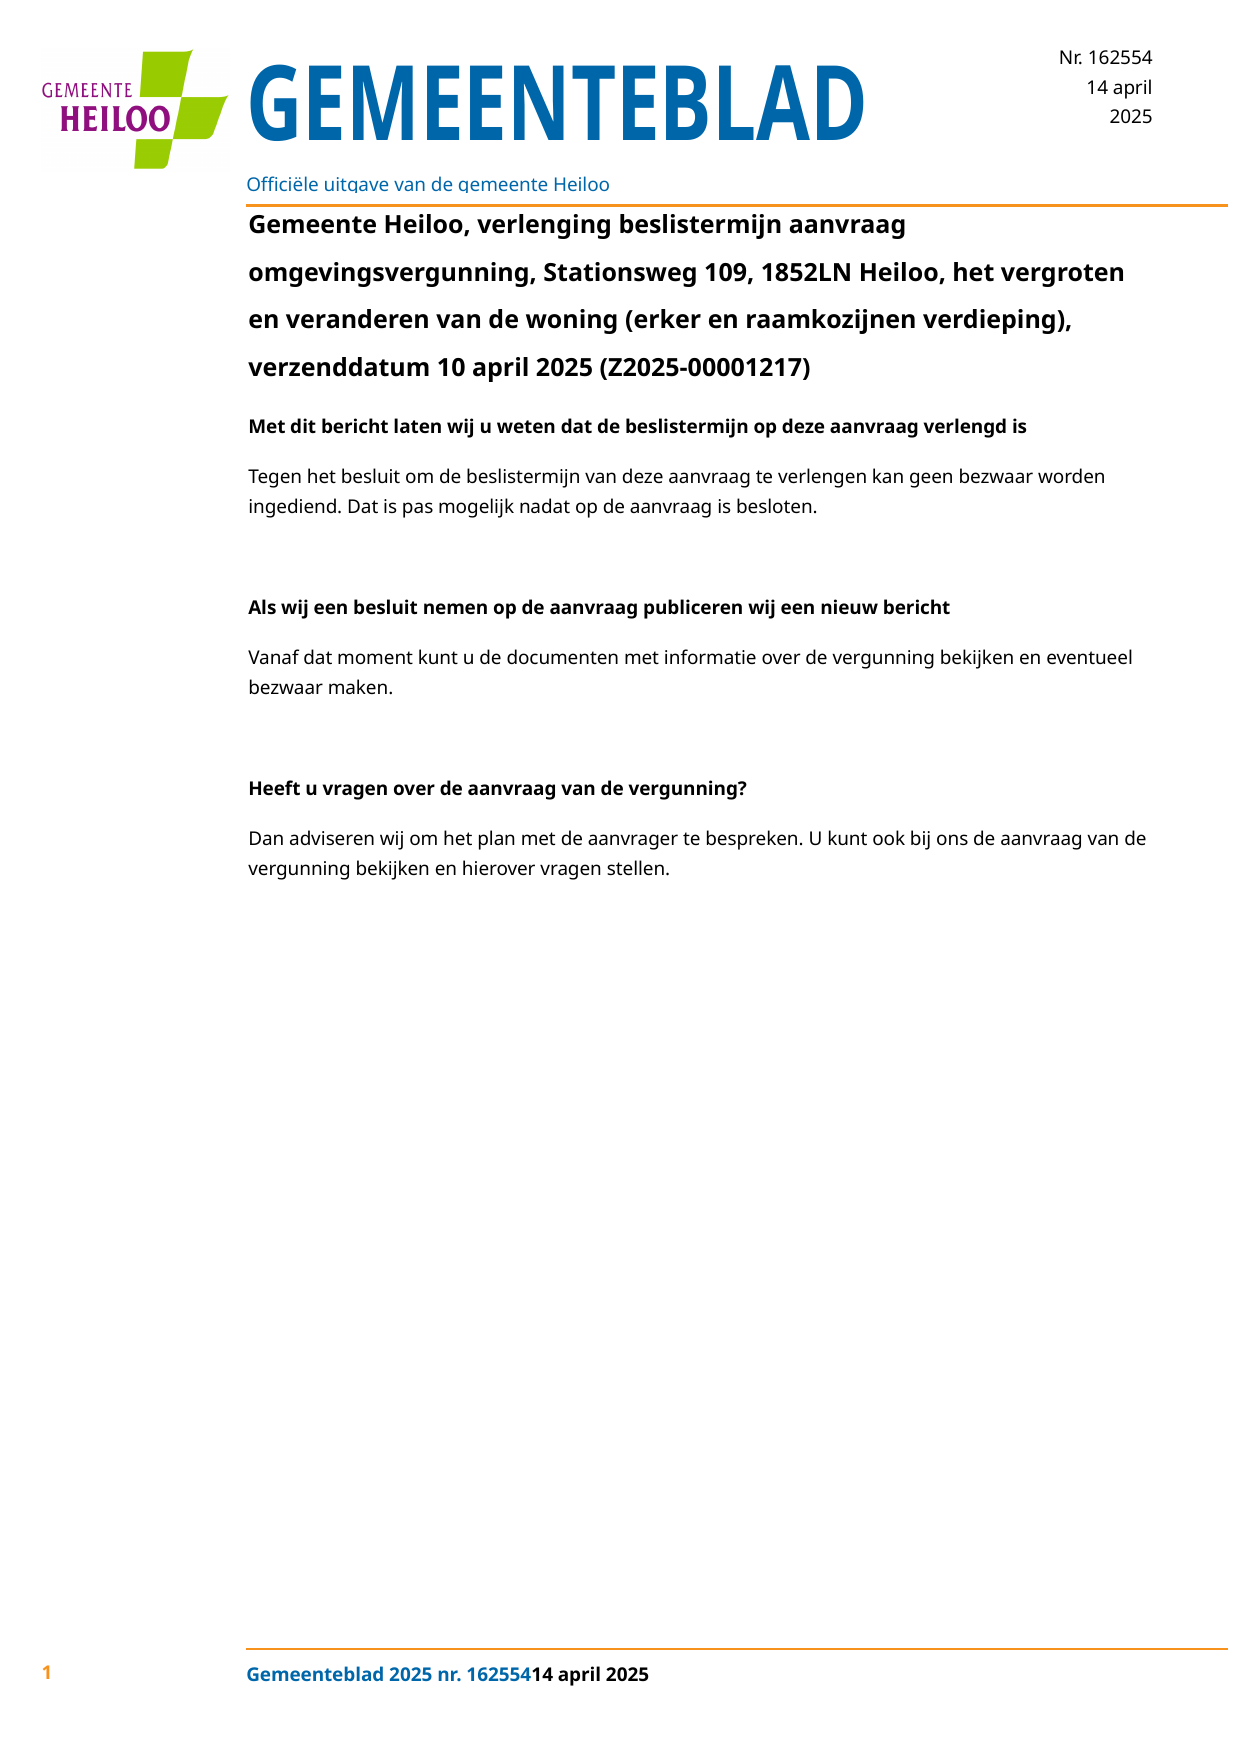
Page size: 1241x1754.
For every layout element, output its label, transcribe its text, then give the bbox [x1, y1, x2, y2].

text Gemeente Heiloo, verlenging beslistermijn aanvraag omgevingsvergunning, Stationsweg 109, 1852LN Heiloo, het vergroten en veranderen van de woning (erker en raamkozijnen verdieping), verzenddatum 10 april 2025 (Z2025-00001217) [248, 207, 1152, 384]
text Vanaf dat moment kunt u de documenten met informatie over de vergunning bekijken en eventueel bezwaar maken. [248, 644, 1152, 700]
text Tegen het besluit om de beslistermijn van deze aanvraag te verlengen kan geen bezwaar worden ingediend. Dat is pas mogelijk nadat op de aanvraag is besloten. [248, 463, 1152, 519]
text Heeft u vragen over de aanvraag van de vergunning? [248, 775, 1152, 801]
text Dan adviseren wij om het plan met de aanvrager te bespreken. U kunt ook bij ons de aanvraag van de vergunning bekijken en hierover vragen stellen. [248, 825, 1152, 881]
text Met dit bericht laten wij u weten dat de beslistermijn op deze aanvraag verlengd is [248, 413, 1152, 439]
picture [41, 47, 231, 172]
text Als wij een besluit nemen op de aanvraag publiceren wij een nieuw bericht [248, 594, 1152, 620]
